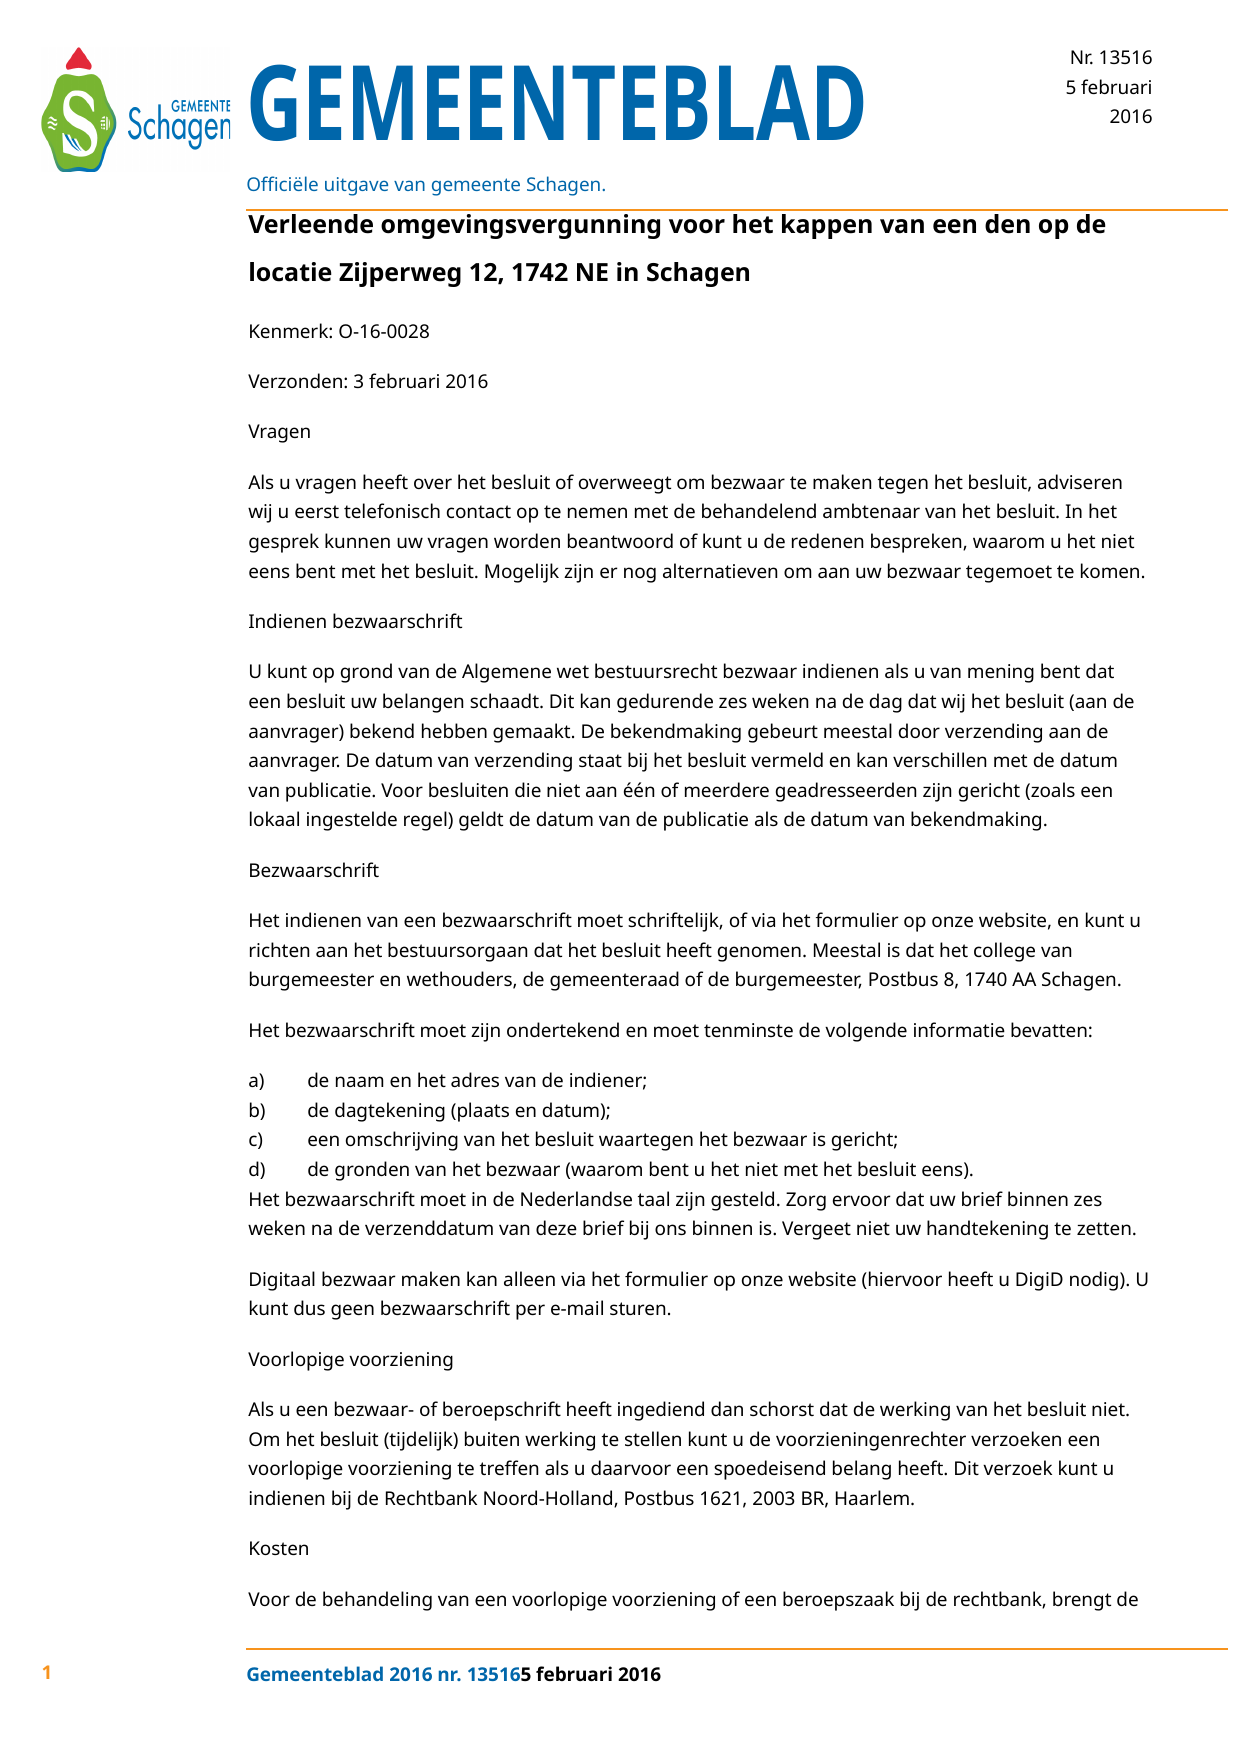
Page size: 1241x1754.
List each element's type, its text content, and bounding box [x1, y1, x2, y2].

list de gronden van het bezwaar (waarom bent u het niet met het besluit eens). [248, 1156, 1152, 1182]
text Digitaal bezwaar maken kan alleen via het formulier op onze website (hiervoor heeft u DigiD nodig). U kunt dus geen bezwaarschrift per e-mail sturen. [248, 1266, 1152, 1321]
list de dagtekening (plaats en datum); [248, 1097, 1152, 1123]
text Kosten [248, 1535, 1152, 1561]
text Voor de behandeling van een voorlopige voorziening of een beroepszaak bij de rechtbank, brengt de [248, 1586, 1152, 1612]
text Vragen [248, 419, 1152, 444]
text U kunt op grond van de Algemene wet bestuursrecht bezwaar indienen als u van mening bent dat een besluit uw belangen schaadt. Dit kan gedurende zes weken na de dag dat wij het besluit (aan de aanvrager) bekend hebben gemaakt. De bekendmaking gebeurt meestal door verzending aan de aanvrager. De datum van verzending staat bij het besluit vermeld en kan verschillen met de datum van publicatie. Voor besluiten die niet aan één of meerdere geadresseerden zijn gericht (zoals een lokaal ingestelde regel) geldt de datum van de publicatie als de datum van bekendmaking. [248, 659, 1152, 832]
picture [41, 47, 231, 172]
text Het indienen van een bezwaarschrift moet schriftelijk, of via het formulier op onze website, en kunt u richten aan het bestuursorgaan dat het besluit heeft genomen. Meestal is dat het college van burgemeester en wethouders, de gemeenteraad of de burgemeester, Postbus 8, 1740 AA Schagen. [248, 907, 1152, 992]
text Het bezwaarschrift moet zijn ondertekend en moet tenminste de volgende informatie bevatten: [248, 1017, 1152, 1043]
text Bezwaarschrift [248, 857, 1152, 883]
text Als u vragen heeft over het besluit of overweegt om bezwaar te maken tegen het besluit, adviseren wij u eerst telefonisch contact op te nemen met de behandelend ambtenaar van het besluit. In het gesprek kunnen uw vragen worden beantwoord of kunt u de redenen bespreken, waarom u het niet eens bent met het besluit. Mogelijk zijn er nog alternatieven om aan uw bezwaar tegemoet te komen. [248, 469, 1152, 584]
text Verzonden: 3 februari 2016 [248, 368, 1152, 394]
text Voorlopige voorziening [248, 1346, 1152, 1372]
text Indienen bezwaarschrift [248, 608, 1152, 634]
list de naam en het adres van de indiener; [248, 1067, 1152, 1093]
text Kenmerk: O-16-0028 [248, 318, 1152, 344]
text Verleende omgevingsvergunning voor het kappen van een den op de locatie Zijperweg 12, 1742 NE in Schagen [248, 211, 1152, 288]
list een omschrijving van het besluit waartegen het bezwaar is gericht; [248, 1127, 1152, 1152]
text Het bezwaarschrift moet in de Nederlandse taal zijn gesteld. Zorg ervoor dat uw brief binnen zes weken na de verzenddatum van deze brief bij ons binnen is. Vergeet niet uw handtekening te zetten. [248, 1186, 1152, 1241]
text Als u een bezwaar- of beroepschrift heeft ingediend dan schorst dat de werking van het besluit niet. Om het besluit (tijdelijk) buiten werking te stellen kunt u de voorzieningenrechter verzoeken een voorlopige voorziening te treffen als u daarvoor een spoedeisend belang heeft. Dit verzoek kunt u indienen bij de Rechtbank Noord-Holland, Postbus 1621, 2003 BR, Haarlem. [248, 1396, 1152, 1511]
